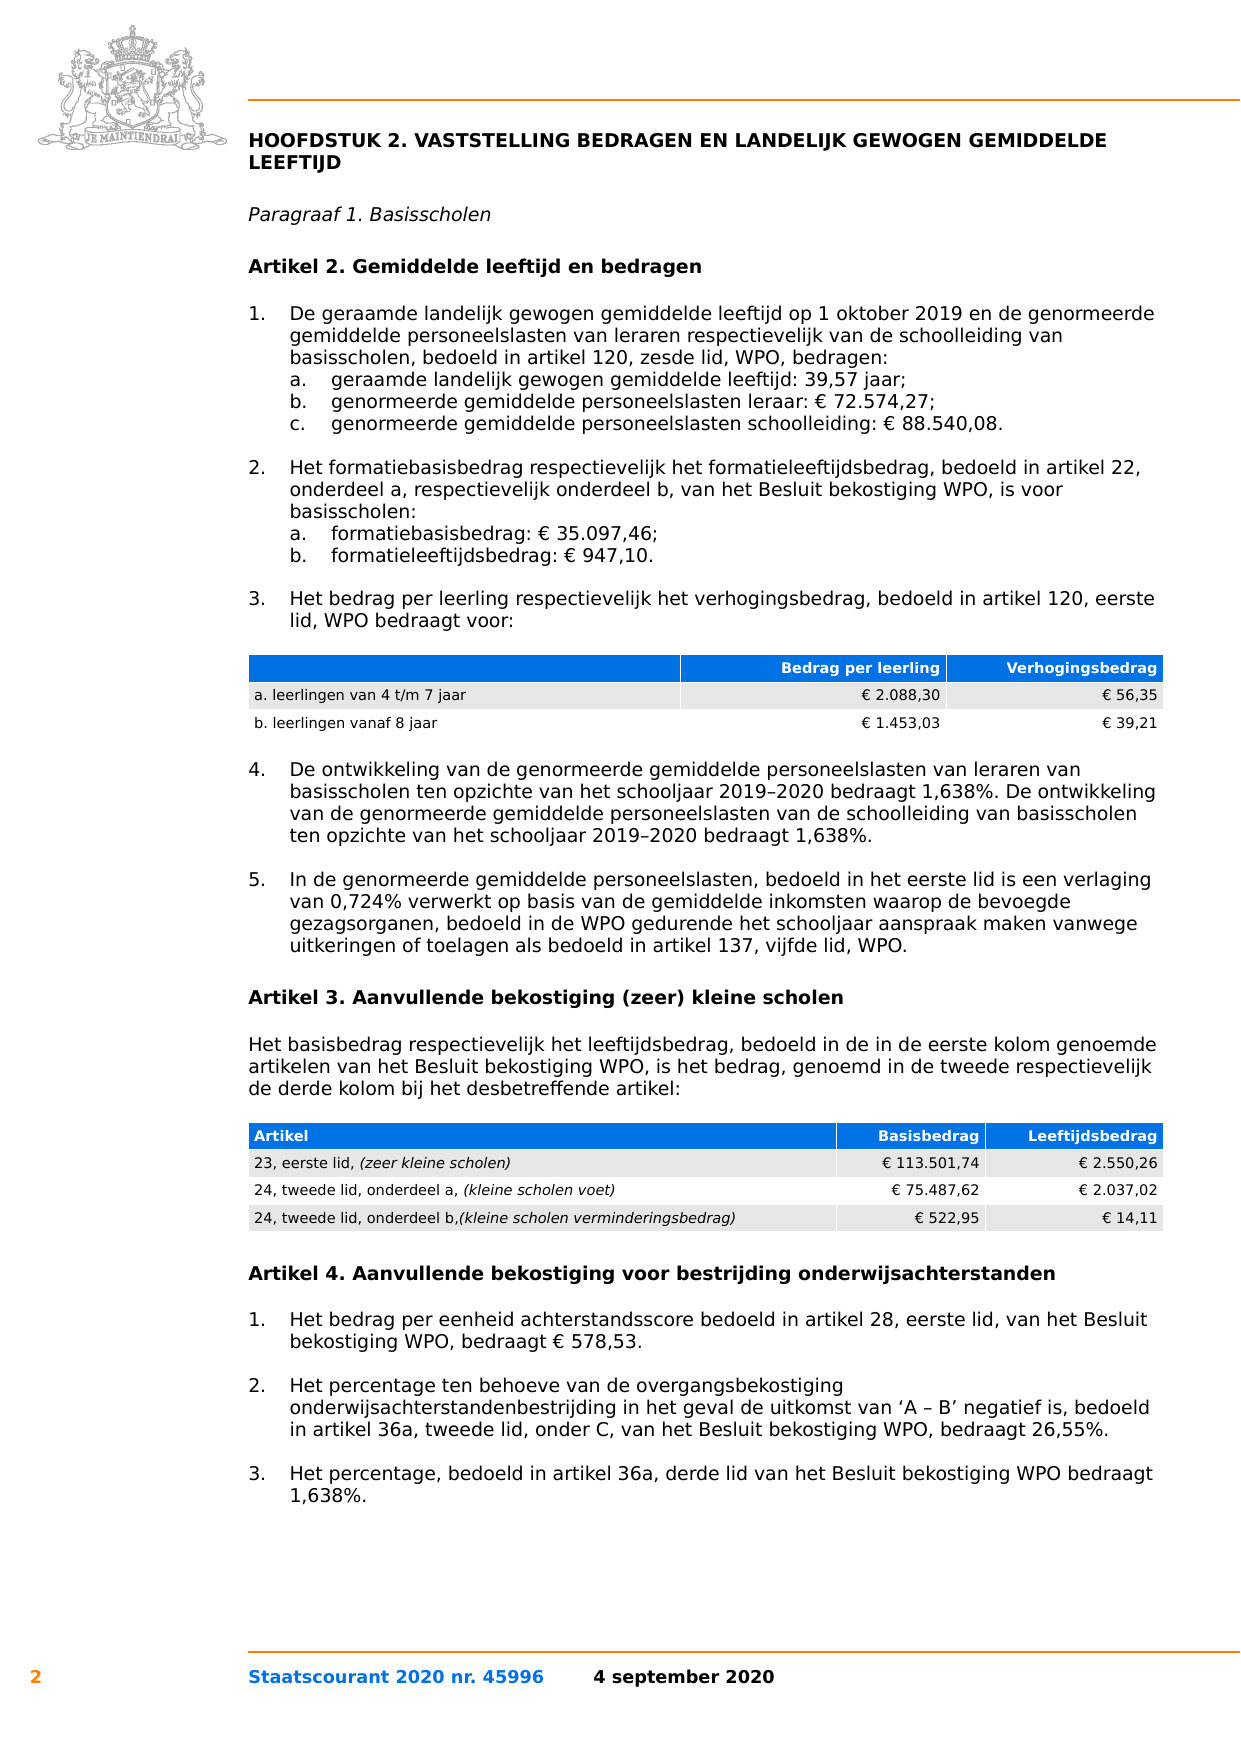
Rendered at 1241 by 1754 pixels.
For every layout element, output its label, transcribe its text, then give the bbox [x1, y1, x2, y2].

text 4. De ontwikkeling van de genormeerde gemiddelde personeelslasten van leraren van basisscholen ten opzichte van het schooljaar 2019–2020 bedraagt 1,638%. De ontwikkeling van de genormeerde gemiddelde personeelslasten van de schoolleiding van basisscholen ten opzichte van het schooljaar 2019–2020 bedraagt 1,638%. [248, 759, 1163, 847]
table_cell € 75.487,62 [837, 1178, 985, 1204]
table_header Bedrag per leerling [681, 655, 946, 682]
table_cell 23, eerste lid, (zeer kleine scholen) [249, 1150, 836, 1177]
table_cell a. leerlingen van 4 t/m 7 jaar [249, 683, 680, 709]
text b. genormeerde gemiddelde personeelslasten leraar: € 72.574,27; [289, 391, 1163, 413]
text b. formatieleeftijdsbedrag: € 947,10. [289, 544, 1163, 566]
subtitle Artikel 3. Aanvullende bekostiging (zeer) kleine scholen [248, 987, 1163, 1009]
text 3. Het percentage, bedoeld in artikel 36a, derde lid van het Besluit bekostiging WPO bedraagt 1,638%. [248, 1463, 1163, 1507]
table_cell € 14,11 [986, 1205, 1163, 1231]
table_header Leeftijdsbedrag [986, 1123, 1163, 1149]
table_header [249, 655, 680, 682]
text 5. In de genormeerde gemiddelde personeelslasten, bedoeld in het eerste lid is een verlaging van 0,724% verwerkt op basis van de gemiddelde inkomsten waarop de bevoegde gezagsorganen, bedoeld in de WPO gedurende het schooljaar aanspraak maken vanwege uitkeringen of toelagen als bedoeld in artikel 137, vijfde lid, WPO. [248, 869, 1163, 957]
text 1. Het bedrag per eenheid achterstandsscore bedoeld in artikel 28, eerste lid, van het Besluit bekostiging WPO, bedraagt € 578,53. [248, 1309, 1163, 1353]
text 2. Het percentage ten behoeve van de overgangsbekostiging onderwijsachterstandenbestrijding in het geval de uitkomst van ‘A – B’ negatief is, bedoeld in artikel 36a, tweede lid, onder C, van het Besluit bekostiging WPO, bedraagt 26,55%. [248, 1375, 1163, 1441]
subtitle HOOFDSTUK 2. VASTSTELLING BEDRAGEN EN LANDELIJK GEWOGEN GEMIDDELDE LEEFTIJD [248, 130, 1163, 174]
subtitle Paragraaf 1. Basisscholen [248, 204, 1163, 226]
text c. genormeerde gemiddelde personeelslasten schoolleiding: € 88.540,08. [289, 413, 1163, 435]
subtitle Artikel 4. Aanvullende bekostiging voor bestrijding onderwijsachterstanden [248, 1262, 1163, 1284]
table_cell b. leerlingen vanaf 8 jaar [249, 710, 680, 736]
table_header Verhogingsbedrag [947, 655, 1163, 682]
subtitle Artikel 2. Gemiddelde leeftijd en bedragen [248, 256, 1163, 278]
text a. geraamde landelijk gewogen gemiddelde leeftijd: 39,57 jaar; [289, 369, 1163, 391]
table_cell € 56,35 [947, 683, 1163, 709]
text 3. Het bedrag per leerling respectievelijk het verhogingsbedrag, bedoeld in artikel 120, eerste lid, WPO bedraagt voor: [248, 588, 1163, 632]
table_cell € 2.037,02 [986, 1178, 1163, 1204]
text 2. Het formatiebasisbedrag respectievelijk het formatieleeftijdsbedrag, bedoeld in artikel 22, onderdeel a, respectievelijk onderdeel b, van het Besluit bekostiging WPO, is voor basisscholen: [248, 457, 1163, 522]
text Het basisbedrag respectievelijk het leeftijdsbedrag, bedoeld in de in de eerste kolom genoemde artikelen van het Besluit bekostiging WPO, is het bedrag, genoemd in de tweede respectievelijk de derde kolom bij het desbetreffende artikel: [248, 1034, 1163, 1100]
text a. formatiebasisbedrag: € 35.097,46; [289, 522, 1163, 544]
table_cell € 2.550,26 [986, 1150, 1163, 1177]
text 1. De geraamde landelijk gewogen gemiddelde leeftijd op 1 oktober 2019 en de genormeerde gemiddelde personeelslasten van leraren respectievelijk van de schoolleiding van basisscholen, bedoeld in artikel 120, zesde lid, WPO, bedragen: [248, 303, 1163, 369]
table_cell € 113.501,74 [837, 1150, 985, 1177]
table_cell 24, tweede lid, onderdeel a, (kleine scholen voet) [249, 1178, 836, 1204]
picture [38, 25, 227, 150]
table_cell 24, tweede lid, onderdeel b,(kleine scholen verminderingsbedrag) [249, 1205, 836, 1231]
table_cell € 39,21 [947, 710, 1163, 736]
table_cell € 522,95 [837, 1205, 985, 1231]
table_cell € 2.088,30 [681, 683, 946, 709]
table_cell € 1.453,03 [681, 710, 946, 736]
table_header Artikel [249, 1123, 836, 1149]
table_header Basisbedrag [837, 1123, 985, 1149]
